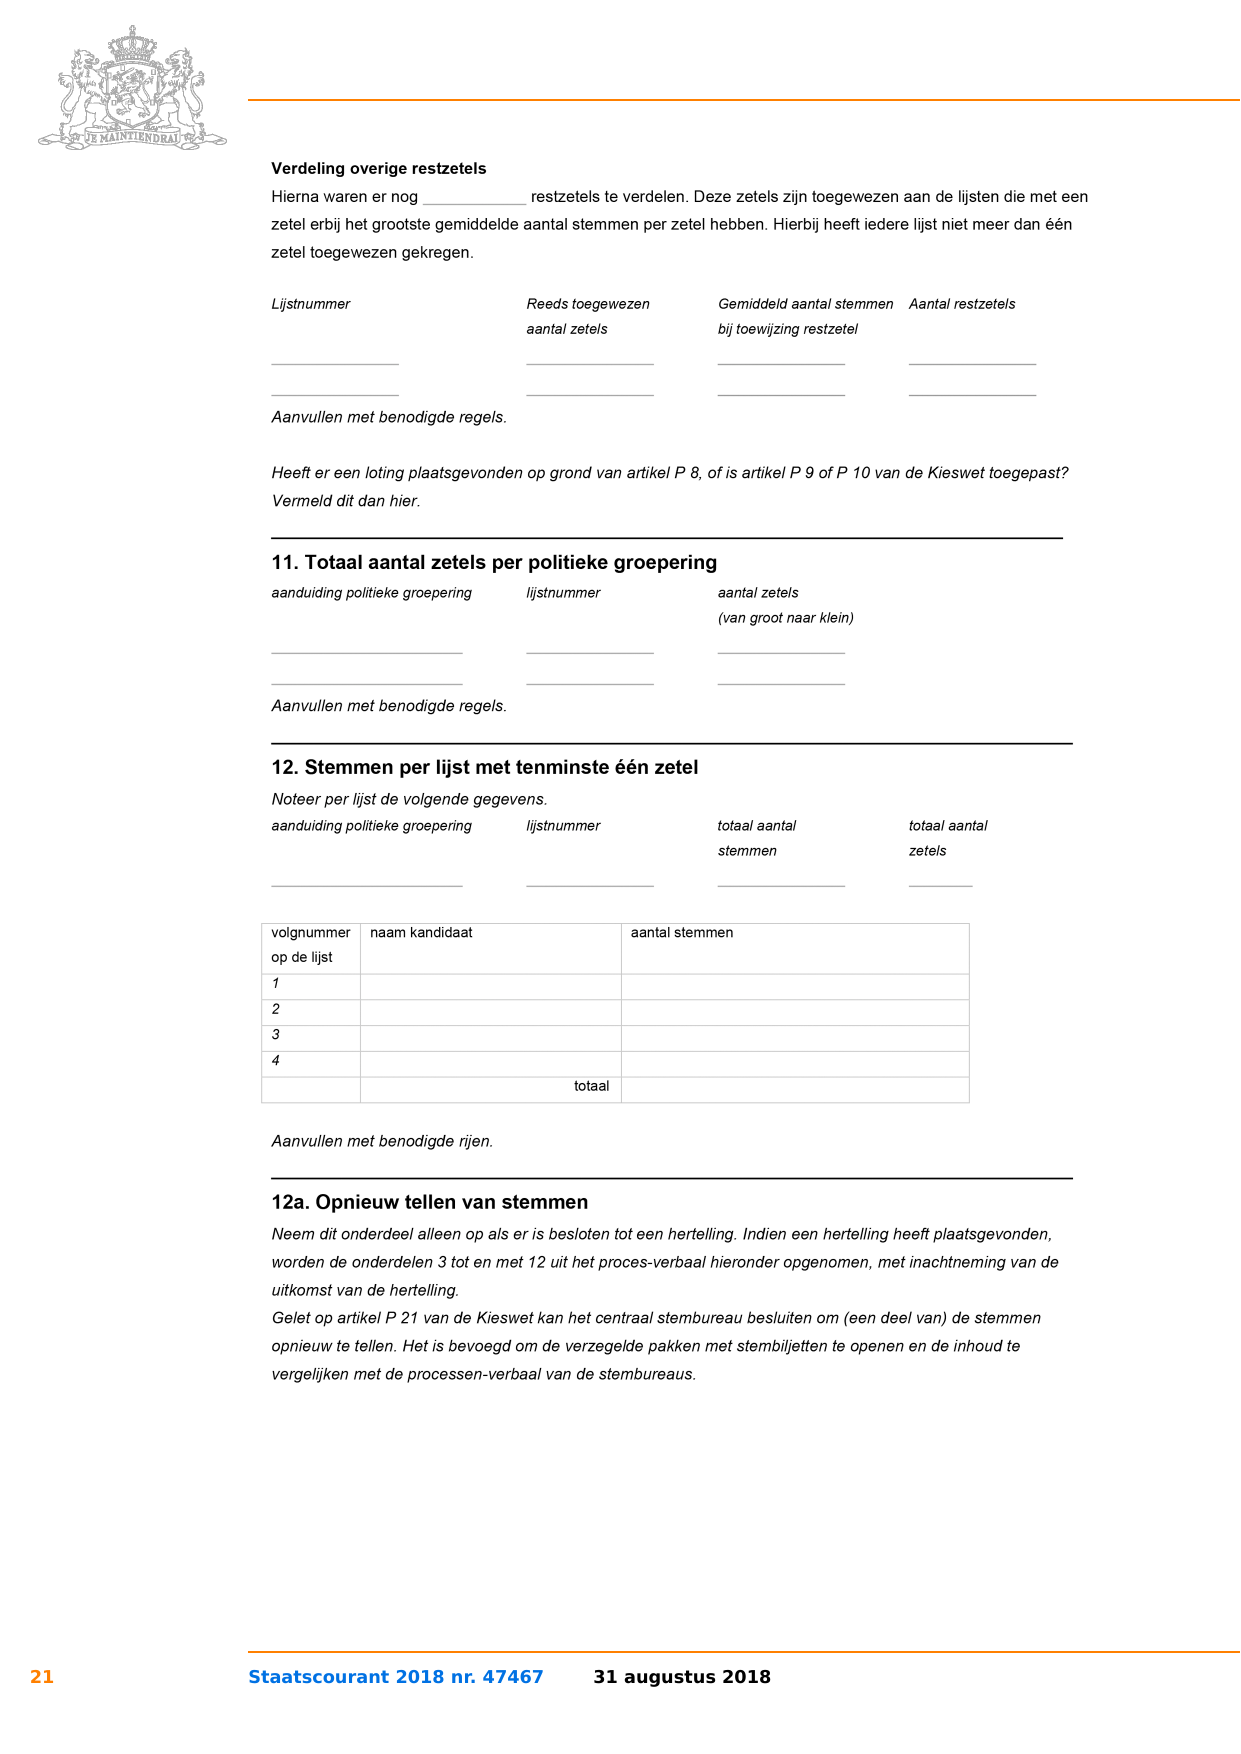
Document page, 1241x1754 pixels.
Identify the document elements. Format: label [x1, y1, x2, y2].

picture [248, 151, 1134, 1386]
picture [38, 25, 227, 150]
